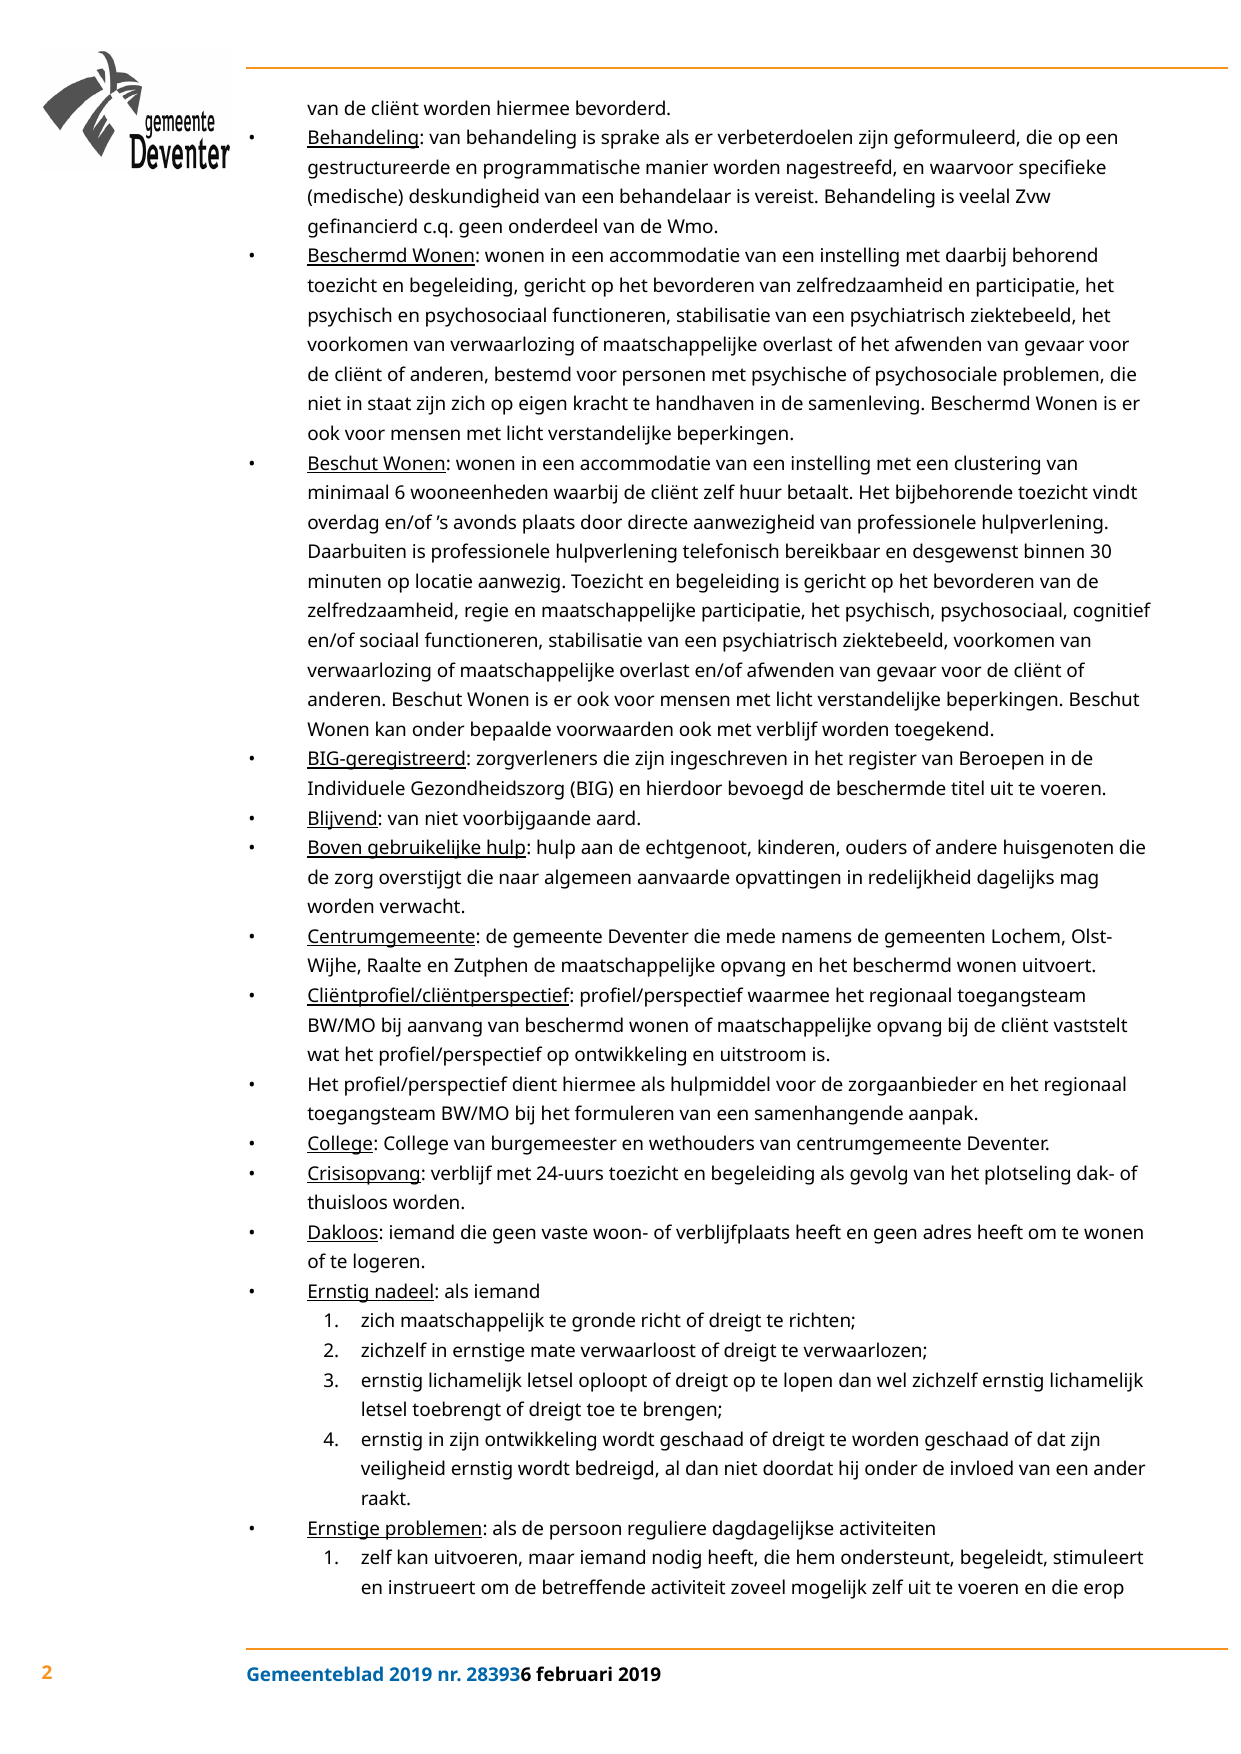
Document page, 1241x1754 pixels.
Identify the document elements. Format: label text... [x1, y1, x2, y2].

list Ernstige problemen: als de persoon reguliere dagdagelijkse activiteiten [248, 1515, 1152, 1541]
list BIG-geregistreerd: zorgverleners die zijn ingeschreven in het register van Beroepen in de Individuele Gezondheidszorg (BIG) en hierdoor bevoegd de beschermde titel uit te voeren. [248, 746, 1152, 801]
list Boven gebruikelijke hulp: hulp aan de echtgenoot, kinderen, ouders of andere huisgenoten die de zorg overstijgt die naar algemeen aanvaarde opvattingen in redelijkheid dagelijks mag worden verwacht. [248, 834, 1152, 919]
list Cliëntprofiel/cliëntperspectief: profiel/perspectief waarmee het regionaal toegangsteam BW/MO bij aanvang van beschermd wonen of maatschappelijke opvang bij de cliënt vaststelt wat het profiel/perspectief op ontwikkeling en uitstroom is. [248, 982, 1152, 1067]
list Blijvend: van niet voorbijgaande aard. [248, 805, 1152, 831]
list Crisisopvang: verblijf met 24-uurs toezicht en begeleiding als gevolg van het plotseling dak- of thuisloos worden. [248, 1160, 1152, 1215]
list ernstig lichamelijk letsel oploopt of dreigt op te lopen dan wel zichzelf ernstig lichamelijk letsel toebrengt of dreigt toe te brengen; [323, 1367, 1152, 1422]
list zich maatschappelijk te gronde richt of dreigt te richten; [323, 1308, 1152, 1333]
list van de cliënt worden hiermee bevorderd. [248, 95, 1152, 121]
list ernstig in zijn ontwikkeling wordt geschaad of dreigt te worden geschaad of dat zijn veiligheid ernstig wordt bedreigd, al dan niet doordat hij onder de invloed van een ander raakt. [323, 1426, 1152, 1511]
list Ernstig nadeel: als iemand [248, 1278, 1152, 1304]
list zelf kan uitvoeren, maar iemand nodig heeft, die hem ondersteunt, begeleidt, stimuleert en instrueert om de betreffende activiteit zoveel mogelijk zelf uit te voeren en die erop [323, 1544, 1152, 1600]
list Het profiel/perspectief dient hiermee als hulpmiddel voor de zorgaanbieder en het regionaal toegangsteam BW/MO bij het formuleren van een samenhangende aanpak. [248, 1071, 1152, 1126]
list zichzelf in ernstige mate verwaarloost of dreigt te verwaarlozen; [323, 1337, 1152, 1363]
picture [41, 47, 231, 172]
list Beschut Wonen: wonen in een accommodatie van een instelling met een clustering van minimaal 6 wooneenheden waarbij de cliënt zelf huur betaalt. Het bijbehorende toezicht vindt overdag en/of ’s avonds plaats door directe aanwezigheid van professionele hulpverlening. Daarbuiten is professionele hulpverlening telefonisch bereikbaar en desgewenst binnen 30 minuten op locatie aanwezig. Toezicht en begeleiding is gericht op het bevorderen van de zelfredzaamheid, regie en maatschappelijke participatie, het psychisch, psychosociaal, cognitief en/of sociaal functioneren, stabilisatie van een psychiatrisch ziektebeeld, voorkomen van verwaarlozing of maatschappelijke overlast en/of afwenden van gevaar voor de cliënt of anderen. Beschut Wonen is er ook voor mensen met licht verstandelijke beperkingen. Beschut Wonen kan onder bepaalde voorwaarden ook met verblijf worden toegekend. [248, 450, 1152, 742]
list Centrumgemeente: de gemeente Deventer die mede namens de gemeenten Lochem, Olst-Wijhe, Raalte en Zutphen de maatschappelijke opvang en het beschermd wonen uitvoert. [248, 923, 1152, 978]
list Beschermd Wonen: wonen in een accommodatie van een instelling met daarbij behorend toezicht en begeleiding, gericht op het bevorderen van zelfredzaamheid en participatie, het psychisch en psychosociaal functioneren, stabilisatie van een psychiatrisch ziektebeeld, het voorkomen van verwaarlozing of maatschappelijke overlast of het afwenden van gevaar voor de cliënt of anderen, bestemd voor personen met psychische of psychosociale problemen, die niet in staat zijn zich op eigen kracht te handhaven in de samenleving. Beschermd Wonen is er ook voor mensen met licht verstandelijke beperkingen. [248, 243, 1152, 446]
list Dakloos: iemand die geen vaste woon- of verblijfplaats heeft en geen adres heeft om te wonen of te logeren. [248, 1219, 1152, 1274]
list Behandeling: van behandeling is sprake als er verbeterdoelen zijn geformuleerd, die op een gestructureerde en programmatische manier worden nagestreefd, en waarvoor specifieke (medische) deskundigheid van een behandelaar is vereist. Behandeling is veelal Zvw gefinancierd c.q. geen onderdeel van de Wmo. [248, 124, 1152, 239]
list College: College van burgemeester en wethouders van centrumgemeente Deventer. [248, 1130, 1152, 1156]
